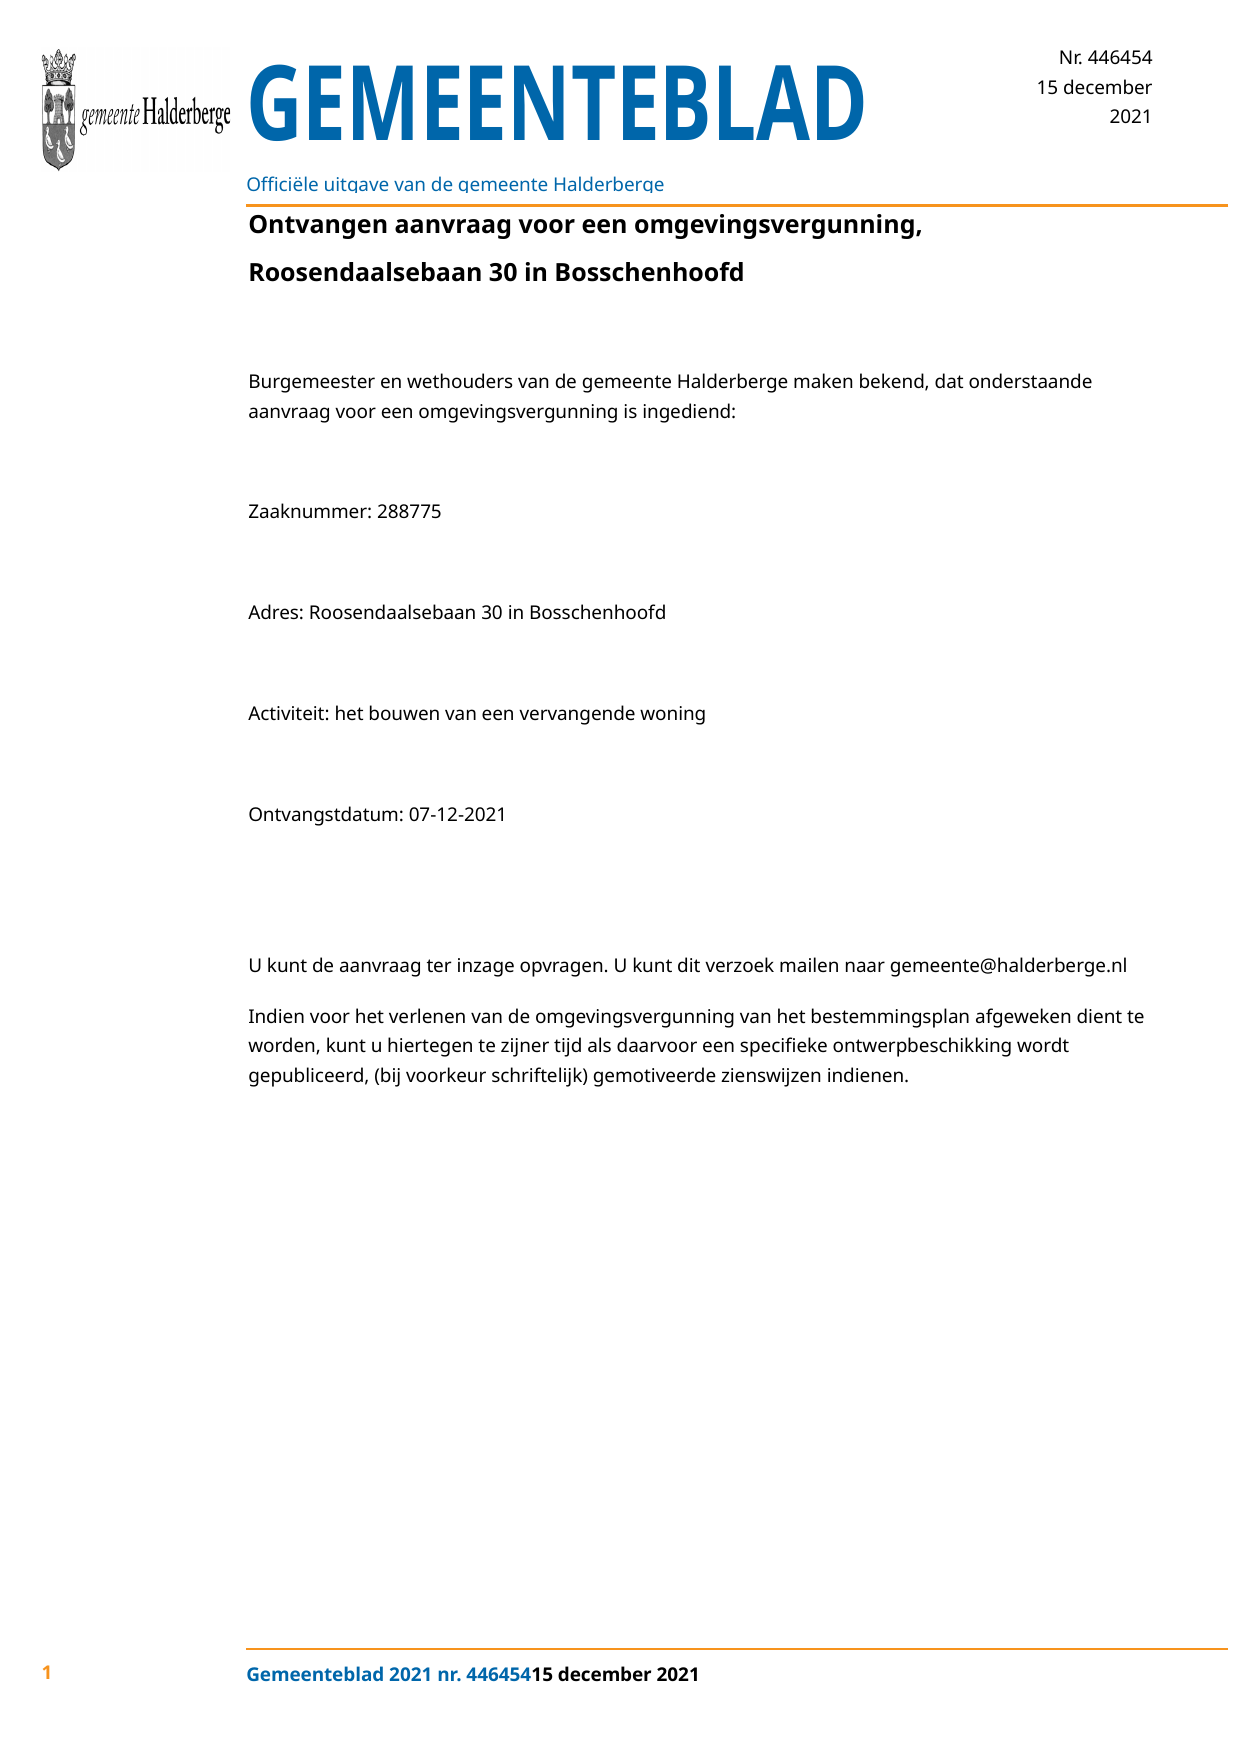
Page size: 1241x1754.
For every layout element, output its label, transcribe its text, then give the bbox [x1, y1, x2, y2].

text Ontvangen aanvraag voor een omgevingsvergunning, Roosendaalsebaan 30 in Bosschenhoofd [248, 207, 1152, 288]
text Ontvangstdatum: 07-12-2021 [248, 801, 1152, 827]
text Burgemeester en wethouders van de gemeente Halderberge maken bekend, dat onderstaande aanvraag voor een omgevingsvergunning is ingediend: [248, 368, 1152, 424]
text Adres: Roosendaalsebaan 30 in Bosschenhoofd [248, 599, 1152, 625]
text Indien voor het verlenen van de omgevingsvergunning van het bestemmingsplan afgeweken dient te worden, kunt u hiertegen te zijner tijd als daarvoor een specifieke ontwerpbeschikking wordt gepubliceerd, (bij voorkeur schriftelijk) gemotiveerde zienswijzen indienen. [248, 1003, 1152, 1088]
picture [41, 47, 231, 172]
text U kunt de aanvraag ter inzage opvragen. U kunt dit verzoek mailen naar gemeente@halderberge.nl [248, 952, 1152, 978]
text Zaaknummer: 288775 [248, 499, 1152, 524]
text Activiteit: het bouwen van een vervangende woning [248, 700, 1152, 726]
